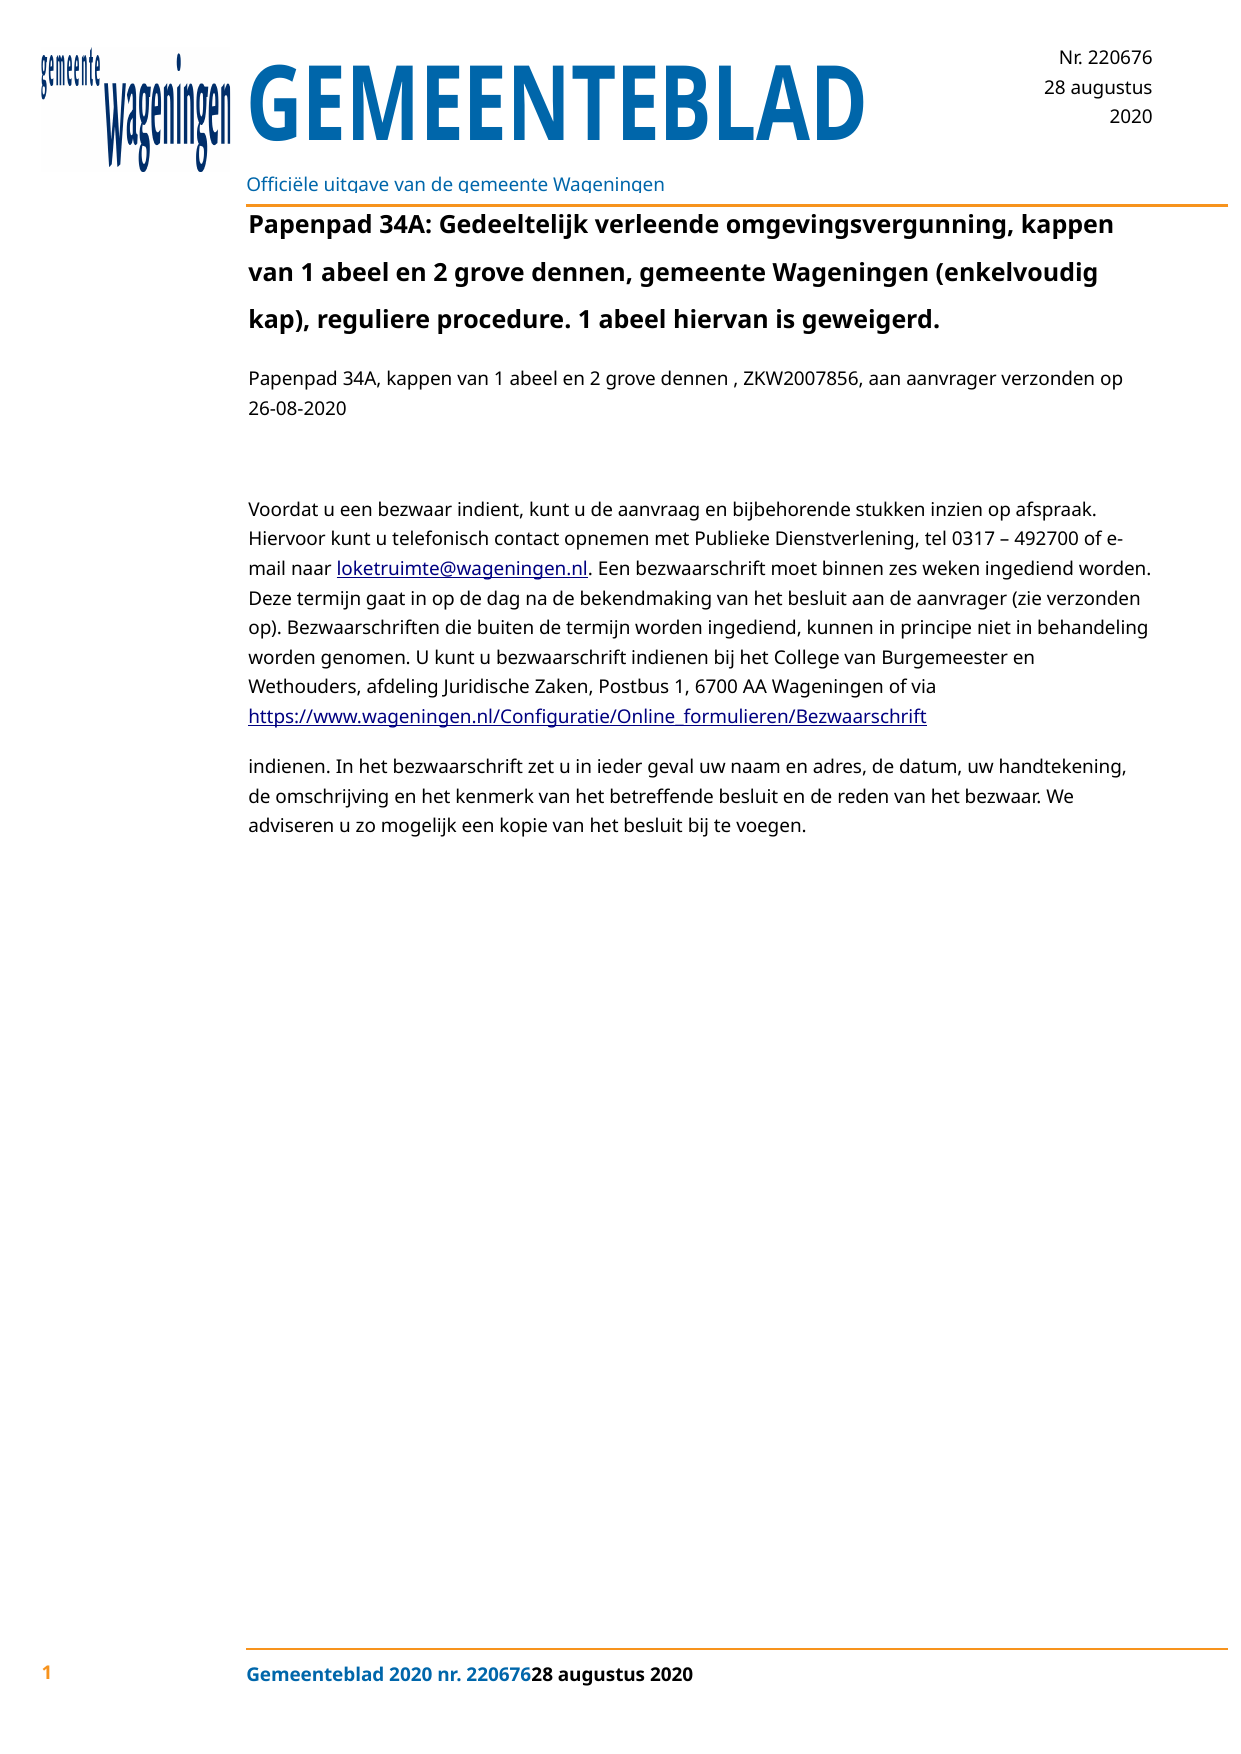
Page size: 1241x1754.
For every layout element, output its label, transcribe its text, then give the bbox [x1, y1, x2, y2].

picture [41, 47, 231, 172]
text Voordat u een bezwaar indient, kunt u de aanvraag en bijbehorende stukken inzien op afspraak. Hiervoor kunt u telefonisch contact opnemen met Publieke Dienstverlening, tel 0317 – 492700 of e-mail naar loketruimte@wageningen.nl. Een bezwaarschrift moet binnen zes weken ingediend worden. Deze termijn gaat in op de dag na de bekendmaking van het besluit aan de aanvrager (zie verzonden op). Bezwaarschriften die buiten de termijn worden ingediend, kunnen in principe niet in behandeling worden genomen. U kunt u bezwaarschrift indienen bij het College van Burgemeester en Wethouders, afdeling Juridische Zaken, Postbus 1, 6700 AA Wageningen of via https://www.wageningen.nl/Configuratie/Online_formulieren/Bezwaarschrift [248, 496, 1152, 729]
text indienen. In het bezwaarschrift zet u in ieder geval uw naam en adres, de datum, uw handtekening, de omschrijving en het kenmerk van het betreffende besluit en de reden van het bezwaar. We adviseren u zo mogelijk een kopie van het besluit bij te voegen. [248, 753, 1152, 838]
text Papenpad 34A: Gedeeltelijk verleende omgevingsvergunning, kappen van 1 abeel en 2 grove dennen, gemeente Wageningen (enkelvoudig kap), reguliere procedure. 1 abeel hiervan is geweigerd. [248, 207, 1152, 336]
text Papenpad 34A, kappen van 1 abeel en 2 grove dennen , ZKW2007856, aan aanvrager verzonden op 26-08-2020 [248, 366, 1152, 421]
